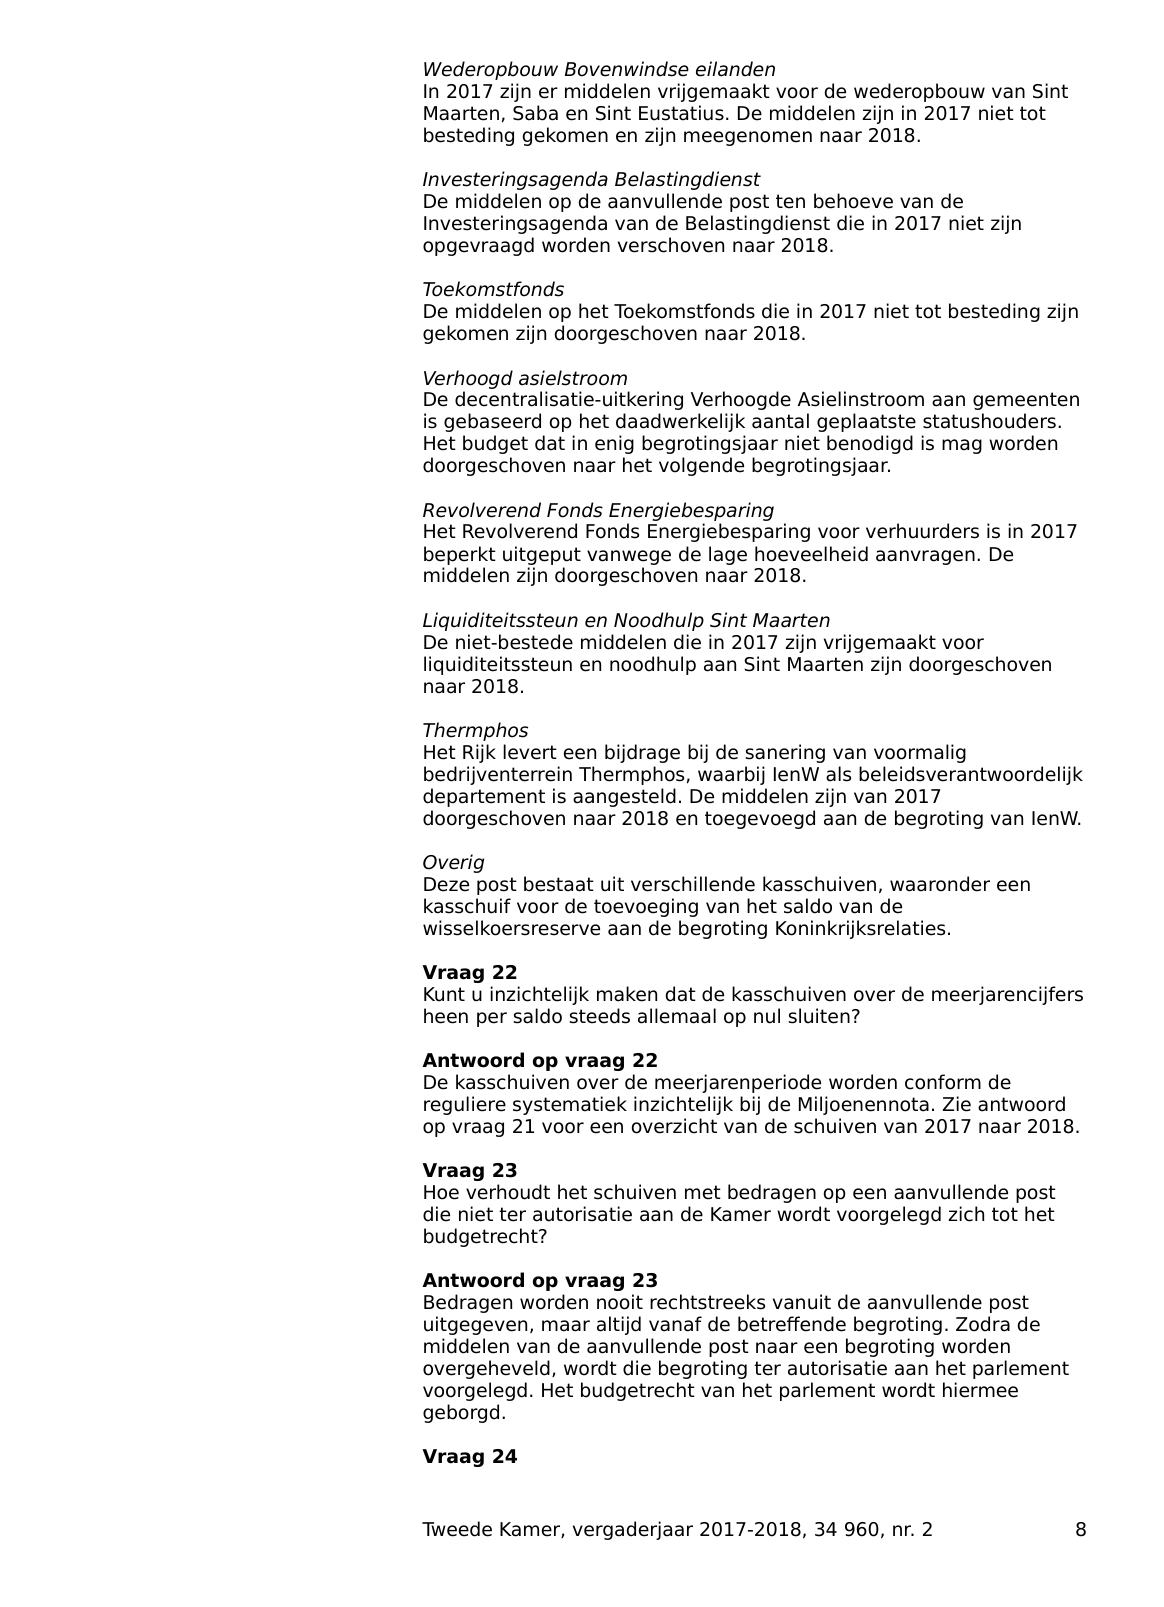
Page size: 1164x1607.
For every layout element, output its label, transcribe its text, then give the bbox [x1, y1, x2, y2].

text Investeringsagenda Belastingdienst [422, 169, 1087, 191]
text Thermphos [422, 720, 1087, 742]
text Vraag 24 [422, 1446, 1087, 1468]
text De kasschuiven over de meerjarenperiode worden conform de reguliere systematiek inzichtelijk bij de Miljoenennota. Zie antwoord op vraag 21 voor een overzicht van de schuiven van 2017 naar 2018. [422, 1072, 1087, 1138]
text De middelen op het Toekomstfonds die in 2017 niet tot besteding zijn gekomen zijn doorgeschoven naar 2018. [422, 301, 1087, 345]
text Het Rijk levert een bijdrage bij de sanering van voormalig bedrijventerrein Thermphos, waarbij IenW als beleidsverantwoordelijk departement is aangesteld. De middelen zijn van 2017 doorgeschoven naar 2018 en toegevoegd aan de begroting van IenW. [422, 742, 1087, 829]
text Antwoord op vraag 22 [422, 1050, 1087, 1072]
text Het Revolverend Fonds Energiebesparing voor verhuurders is in 2017 beperkt uitgeput vanwege de lage hoeveelheid aanvragen. De middelen zijn doorgeschoven naar 2018. [422, 521, 1087, 587]
text Overig [422, 852, 1087, 874]
text De niet-bestede middelen die in 2017 zijn vrijgemaakt voor liquiditeitssteun en noodhulp aan Sint Maarten zijn doorgeschoven naar 2018. [422, 632, 1087, 697]
text Vraag 23 [422, 1160, 1087, 1182]
text Verhoogd asielstroom [422, 367, 1087, 389]
text Wederopbouw Bovenwindse eilanden [422, 59, 1087, 81]
text In 2017 zijn er middelen vrijgemaakt voor de wederopbouw van Sint Maarten, Saba en Sint Eustatius. De middelen zijn in 2017 niet tot besteding gekomen en zijn meegenomen naar 2018. [422, 81, 1087, 147]
text Revolverend Fonds Energiebesparing [422, 499, 1087, 521]
text Liquiditeitssteun en Noodhulp Sint Maarten [422, 609, 1087, 632]
text De middelen op de aanvullende post ten behoeve van de Investeringsagenda van de Belastingdienst die in 2017 niet zijn opgevraagd worden verschoven naar 2018. [422, 191, 1087, 257]
text Toekomstfonds [422, 279, 1087, 301]
text Deze post bestaat uit verschillende kasschuiven, waaronder een kasschuif voor de toevoeging van het saldo van de wisselkoersreserve aan de begroting Koninkrijksrelaties. [422, 874, 1087, 940]
text De decentralisatie-uitkering Verhoogde Asielinstroom aan gemeenten is gebaseerd op het daadwerkelijk aantal geplaatste statushouders. Het budget dat in enig begrotingsjaar niet benodigd is mag worden doorgeschoven naar het volgende begrotingsjaar. [422, 389, 1087, 477]
text Vraag 22 [422, 962, 1087, 984]
text Antwoord op vraag 23 [422, 1270, 1087, 1292]
text Kunt u inzichtelijk maken dat de kasschuiven over de meerjarencijfers heen per saldo steeds allemaal op nul sluiten? [422, 984, 1087, 1028]
text Hoe verhoudt het schuiven met bedragen op een aanvullende post die niet ter autorisatie aan de Kamer wordt voorgelegd zich tot het budgetrecht? [422, 1182, 1087, 1248]
text Bedragen worden nooit rechtstreeks vanuit de aanvullende post uitgegeven, maar altijd vanaf de betreffende begroting. Zodra de middelen van de aanvullende post naar een begroting worden overgeheveld, wordt die begroting ter autorisatie aan het parlement voorgelegd. Het budgetrecht van het parlement wordt hiermee geborgd. [422, 1292, 1087, 1424]
